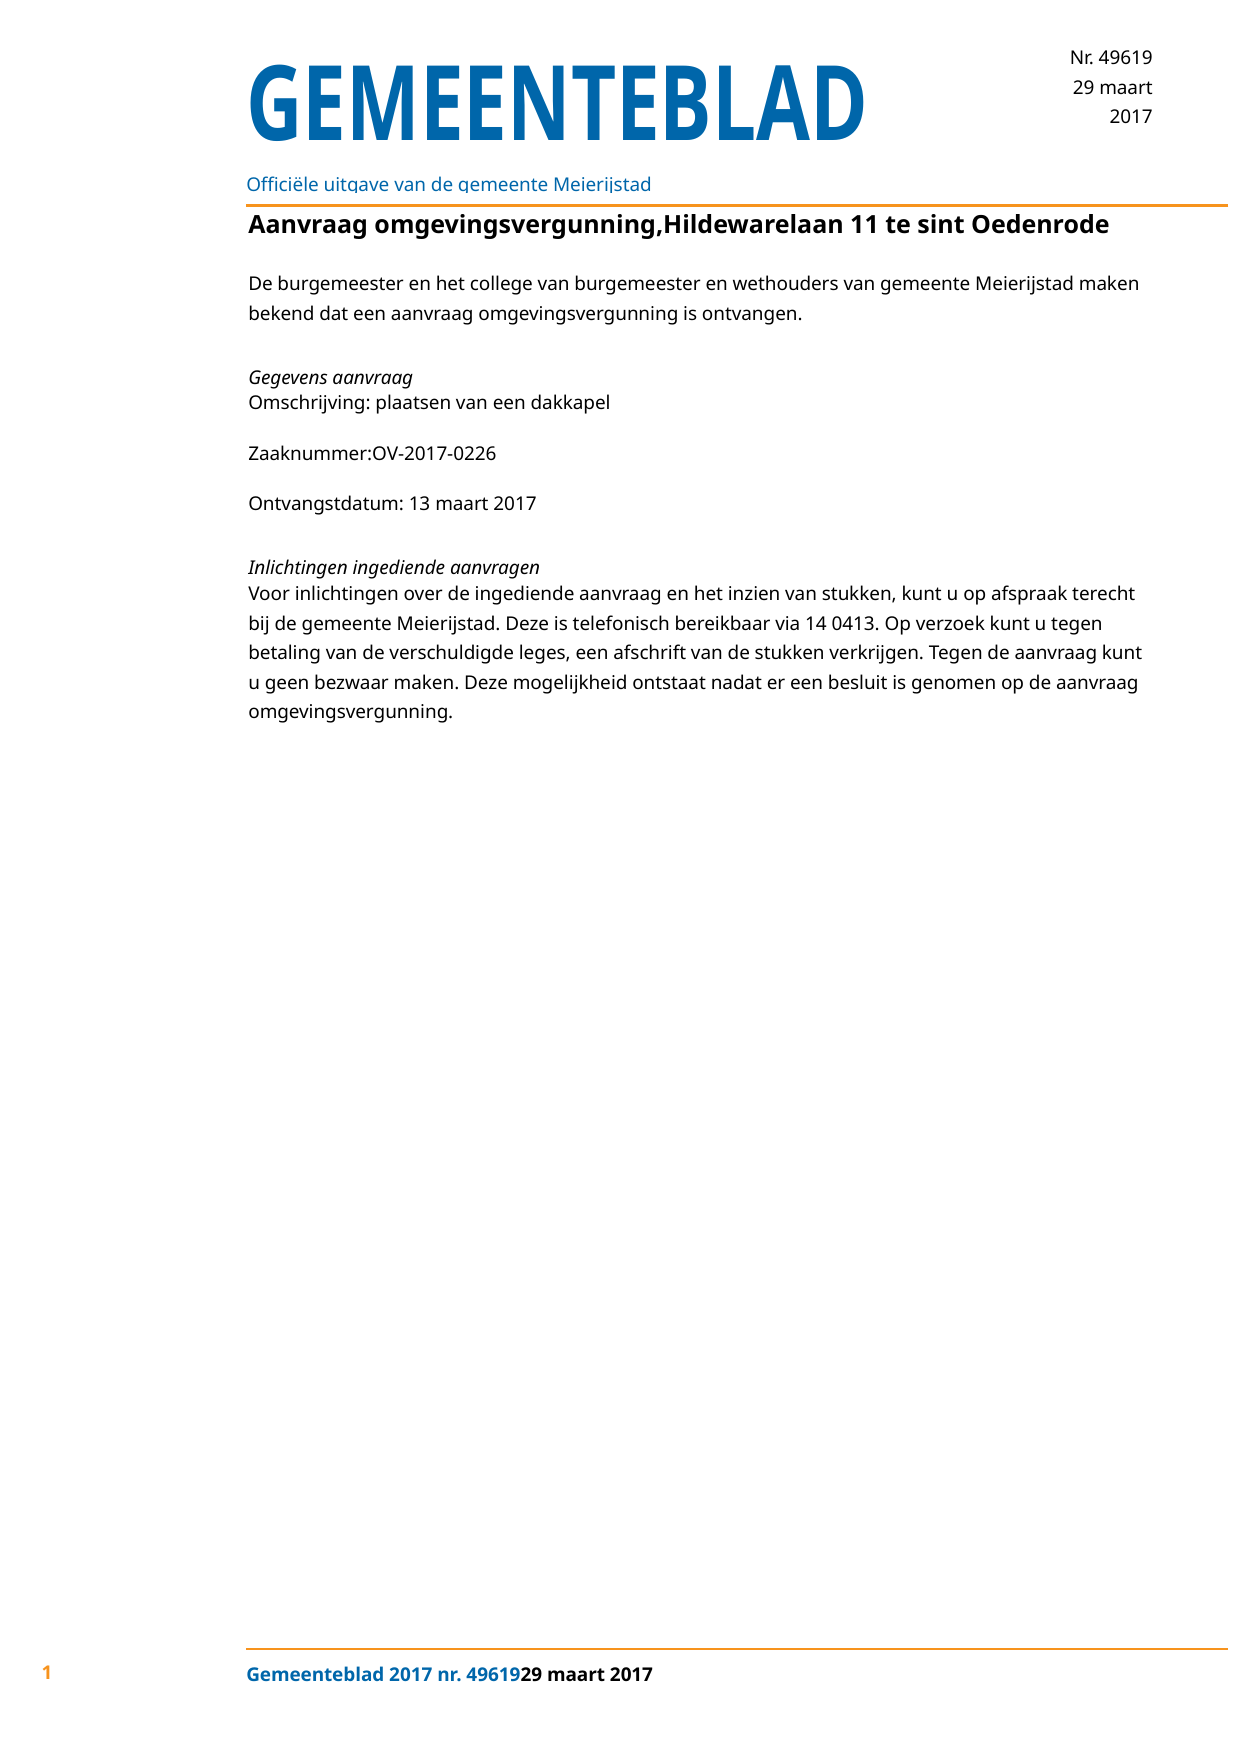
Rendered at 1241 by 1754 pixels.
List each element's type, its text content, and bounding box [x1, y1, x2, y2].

text Ontvangstdatum: 13 maart 2017 [248, 490, 1152, 516]
text Zaaknummer:OV-2017-0226 [248, 440, 1152, 466]
text Inlichtingen ingediende aanvragen [248, 554, 1152, 580]
text Omschrijving: plaatsen van een dakkapel [248, 389, 1152, 415]
text De burgemeester en het college van burgemeester en wethouders van gemeente Meierijstad maken bekend dat een aanvraag omgevingsvergunning is ontvangen. [248, 270, 1152, 326]
text Gegevens aanvraag [248, 364, 1152, 389]
picture [41, 47, 231, 172]
text Aanvraag omgevingsvergunning,Hildewarelaan 11 te sint Oedenrode [248, 207, 1152, 241]
text Voor inlichtingen over de ingediende aanvraag en het inzien van stukken, kunt u op afspraak terecht bij de gemeente Meierijstad. Deze is telefonisch bereikbaar via 14 0413. Op verzoek kunt u tegen betaling van de verschuldigde leges, een afschrift van de stukken verkrijgen. Tegen de aanvraag kunt u geen bezwaar maken. Deze mogelijkheid ontstaat nadat er een besluit is genomen op de aanvraag omgevingsvergunning. [248, 580, 1152, 724]
